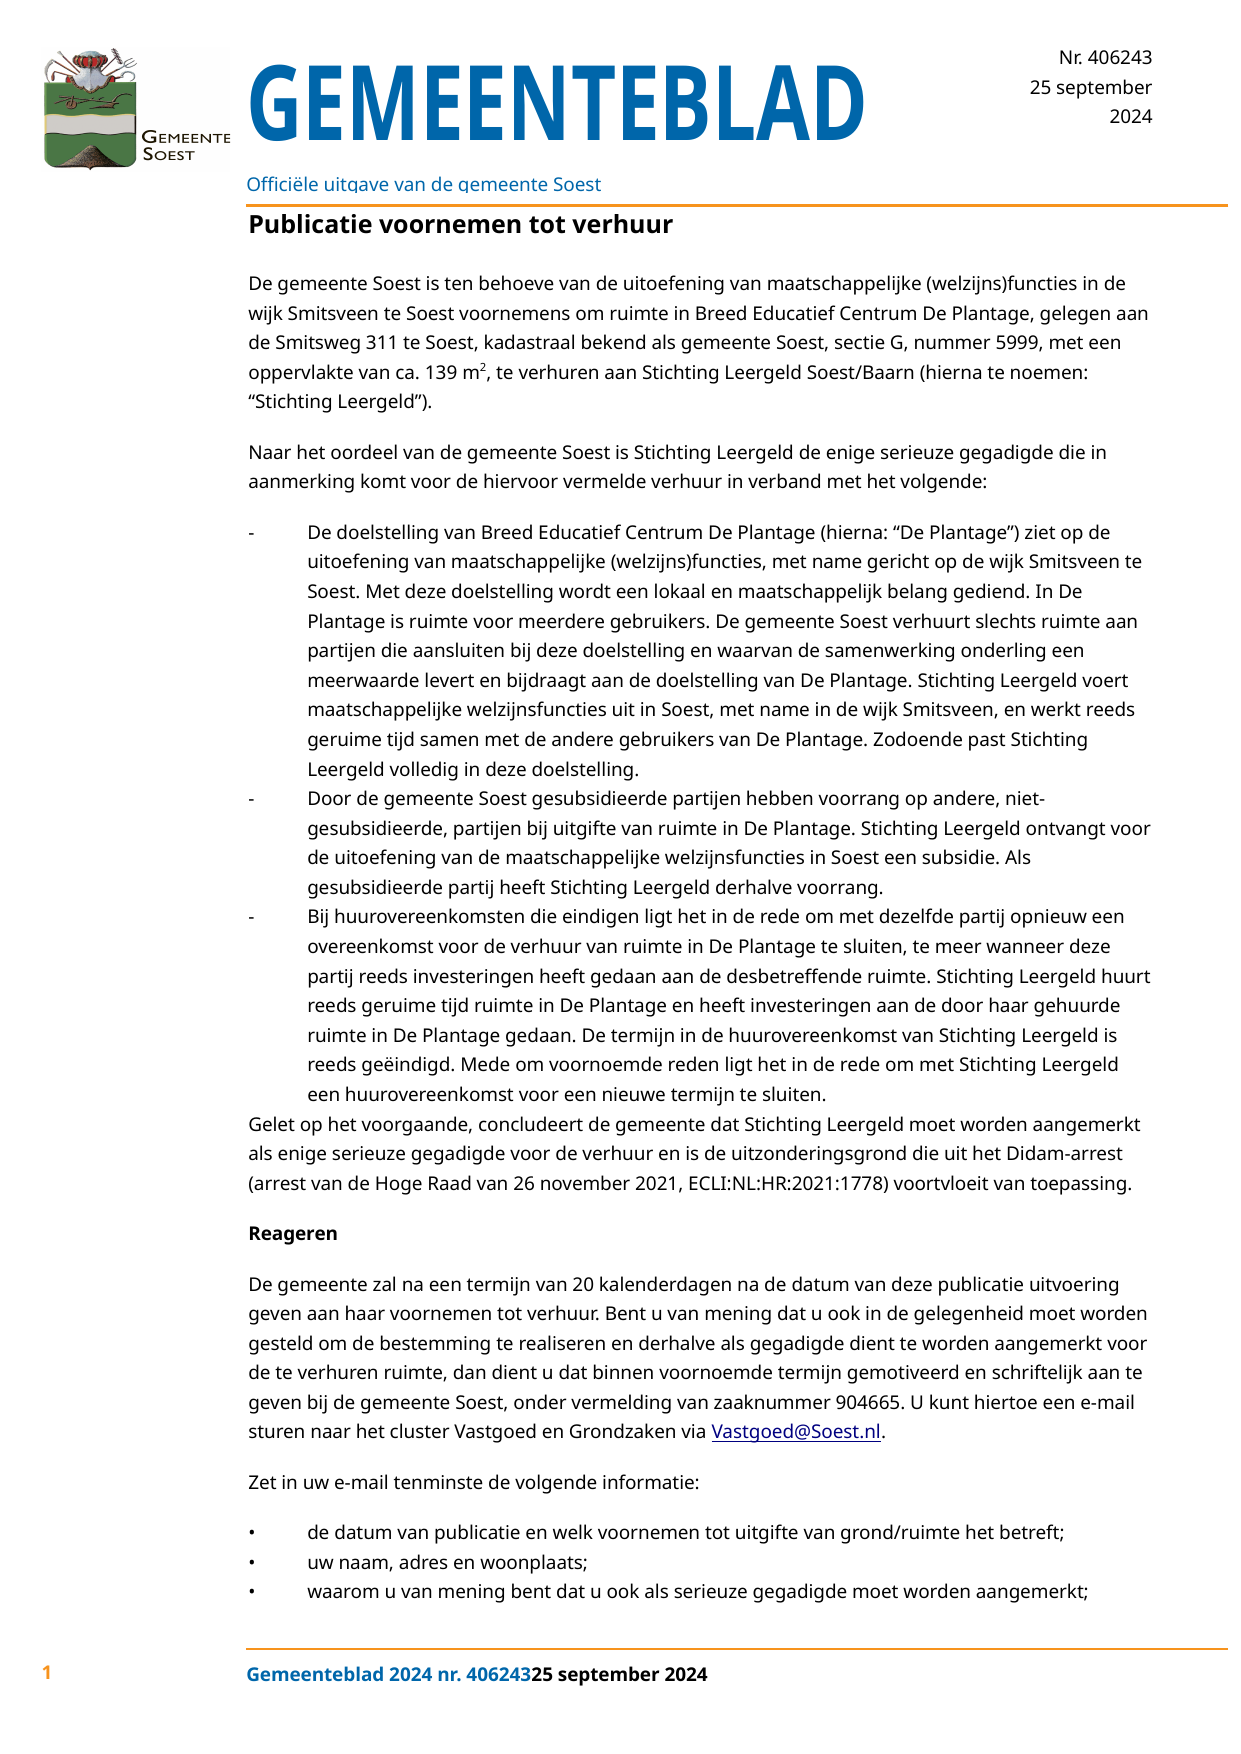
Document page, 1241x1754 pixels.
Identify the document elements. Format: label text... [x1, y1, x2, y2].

text De gemeente Soest is ten behoeve van de uitoefening van maatschappelijke (welzijns)functies in de wijk Smitsveen te Soest voornemens om ruimte in Breed Educatief Centrum De Plantage, gelegen aan de Smitsweg 311 te Soest, kadastraal bekend als gemeente Soest, sectie G, nummer 5999, met een oppervlakte van ca. 139 m2, te verhuren aan Stichting Leergeld Soest/Baarn (hierna te noemen: “Stichting Leergeld”). [248, 270, 1152, 414]
text Publicatie voornemen tot verhuur [248, 207, 1152, 241]
picture [41, 47, 231, 172]
list uw naam, adres en woonplaats; [248, 1549, 1152, 1575]
text Reageren [248, 1220, 1152, 1246]
text De gemeente zal na een termijn van 20 kalenderdagen na de datum van deze publicatie uitvoering geven aan haar voornemen tot verhuur. Bent u van mening dat u ook in de gelegenheid moet worden gesteld om de bestemming te realiseren en derhalve als gegadigde dient te worden aangemerkt voor de te verhuren ruimte, dan dient u dat binnen voornoemde termijn gemotiveerd en schriftelijk aan te geven bij de gemeente Soest, onder vermelding van zaaknummer 904665. U kunt hiertoe een e-mail sturen naar het cluster Vastgoed en Grondzaken via Vastgoed@Soest.nl. [248, 1271, 1152, 1444]
text Naar het oordeel van de gemeente Soest is Stichting Leergeld de enige serieuze gegadigde die in aanmerking komt voor de hiervoor vermelde verhuur in verband met het volgende: [248, 439, 1152, 494]
list waarom u van mening bent dat u ook als serieuze gegadigde moet worden aangemerkt; [248, 1579, 1152, 1604]
list Door de gemeente Soest gesubsidieerde partijen hebben voorrang op andere, niet-gesubsidieerde, partijen bij uitgifte van ruimte in De Plantage. Stichting Leergeld ontvangt voor de uitoefening van de maatschappelijke welzijnsfuncties in Soest een subsidie. Als gesubsidieerde partij heeft Stichting Leergeld derhalve voorrang. [248, 785, 1152, 900]
list Bij huurovereenkomsten die eindigen ligt het in de rede om met dezelfde partij opnieuw een overeenkomst voor de verhuur van ruimte in De Plantage te sluiten, te meer wanneer deze partij reeds investeringen heeft gedaan aan de desbetreffende ruimte. Stichting Leergeld huurt reeds geruime tijd ruimte in De Plantage en heeft investeringen aan de door haar gehuurde ruimte in De Plantage gedaan. De termijn in de huurovereenkomst van Stichting Leergeld is reeds geëindigd. Mede om voornoemde reden ligt het in de rede om met Stichting Leergeld een huurovereenkomst voor een nieuwe termijn te sluiten. [248, 904, 1152, 1107]
text Zet in uw e-mail tenminste de volgende informatie: [248, 1469, 1152, 1495]
list De doelstelling van Breed Educatief Centrum De Plantage (hierna: “De Plantage”) ziet op de uitoefening van maatschappelijke (welzijns)functies, met name gericht op de wijk Smitsveen te Soest. Met deze doelstelling wordt een lokaal en maatschappelijk belang gediend. In De Plantage is ruimte voor meerdere gebruikers. De gemeente Soest verhuurt slechts ruimte aan partijen die aansluiten bij deze doelstelling en waarvan de samenwerking onderling een meerwaarde levert en bijdraagt aan de doelstelling van De Plantage. Stichting Leergeld voert maatschappelijke welzijnsfuncties uit in Soest, met name in de wijk Smitsveen, en werkt reeds geruime tijd samen met de andere gebruikers van De Plantage. Zodoende past Stichting Leergeld volledig in deze doelstelling. [248, 519, 1152, 781]
list de datum van publicatie en welk voornemen tot uitgifte van grond/ruimte het betreft; [248, 1519, 1152, 1545]
text Gelet op het voorgaande, concludeert de gemeente dat Stichting Leergeld moet worden aangemerkt als enige serieuze gegadigde voor de verhuur en is de uitzonderingsgrond die uit het Didam-arrest (arrest van de Hoge Raad van 26 november 2021, ECLI:NL:HR:2021:1778) voortvloeit van toepassing. [248, 1111, 1152, 1196]
